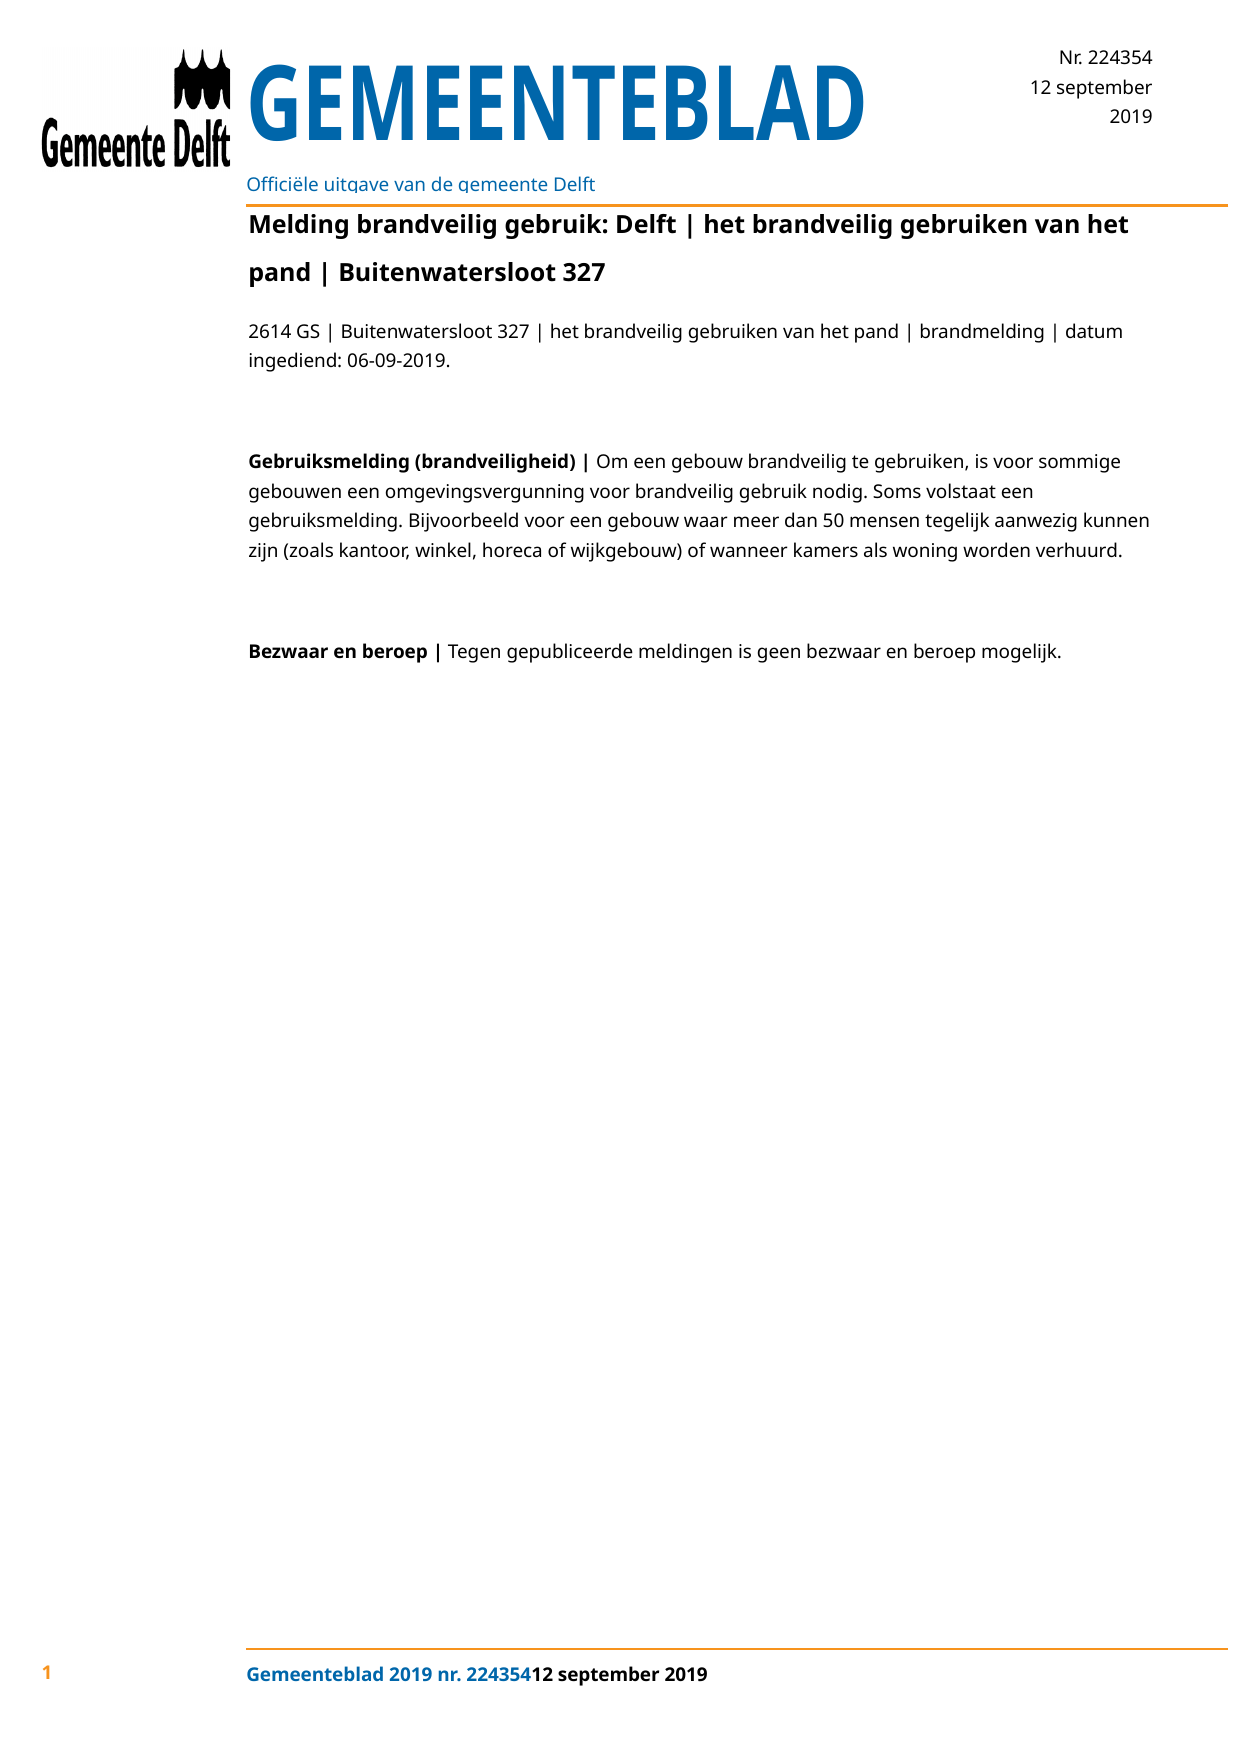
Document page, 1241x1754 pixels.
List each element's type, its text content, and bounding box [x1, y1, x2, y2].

text 2614 GS | Buitenwatersloot 327 | het brandveilig gebruiken van het pand | brandmelding | datum ingediend: 06-09-2019. [248, 318, 1152, 373]
text Bezwaar en beroep | Tegen gepubliceerde meldingen is geen bezwaar en beroep mogelijk. [248, 638, 1152, 664]
picture [41, 47, 231, 172]
text Melding brandveilig gebruik: Delft | het brandveilig gebruiken van het pand | Buitenwatersloot 327 [248, 207, 1152, 288]
text Gebruiksmelding (brandveiligheid) | Om een gebouw brandveilig te gebruiken, is voor sommige gebouwen een omgevingsvergunning voor brandveilig gebruik nodig. Soms volstaat een gebruiksmelding. Bijvoorbeeld voor een gebouw waar meer dan 50 mensen tegelijk aanwezig kunnen zijn (zoals kantoor, winkel, horeca of wijkgebouw) of wanneer kamers als woning worden verhuurd. [248, 448, 1152, 563]
